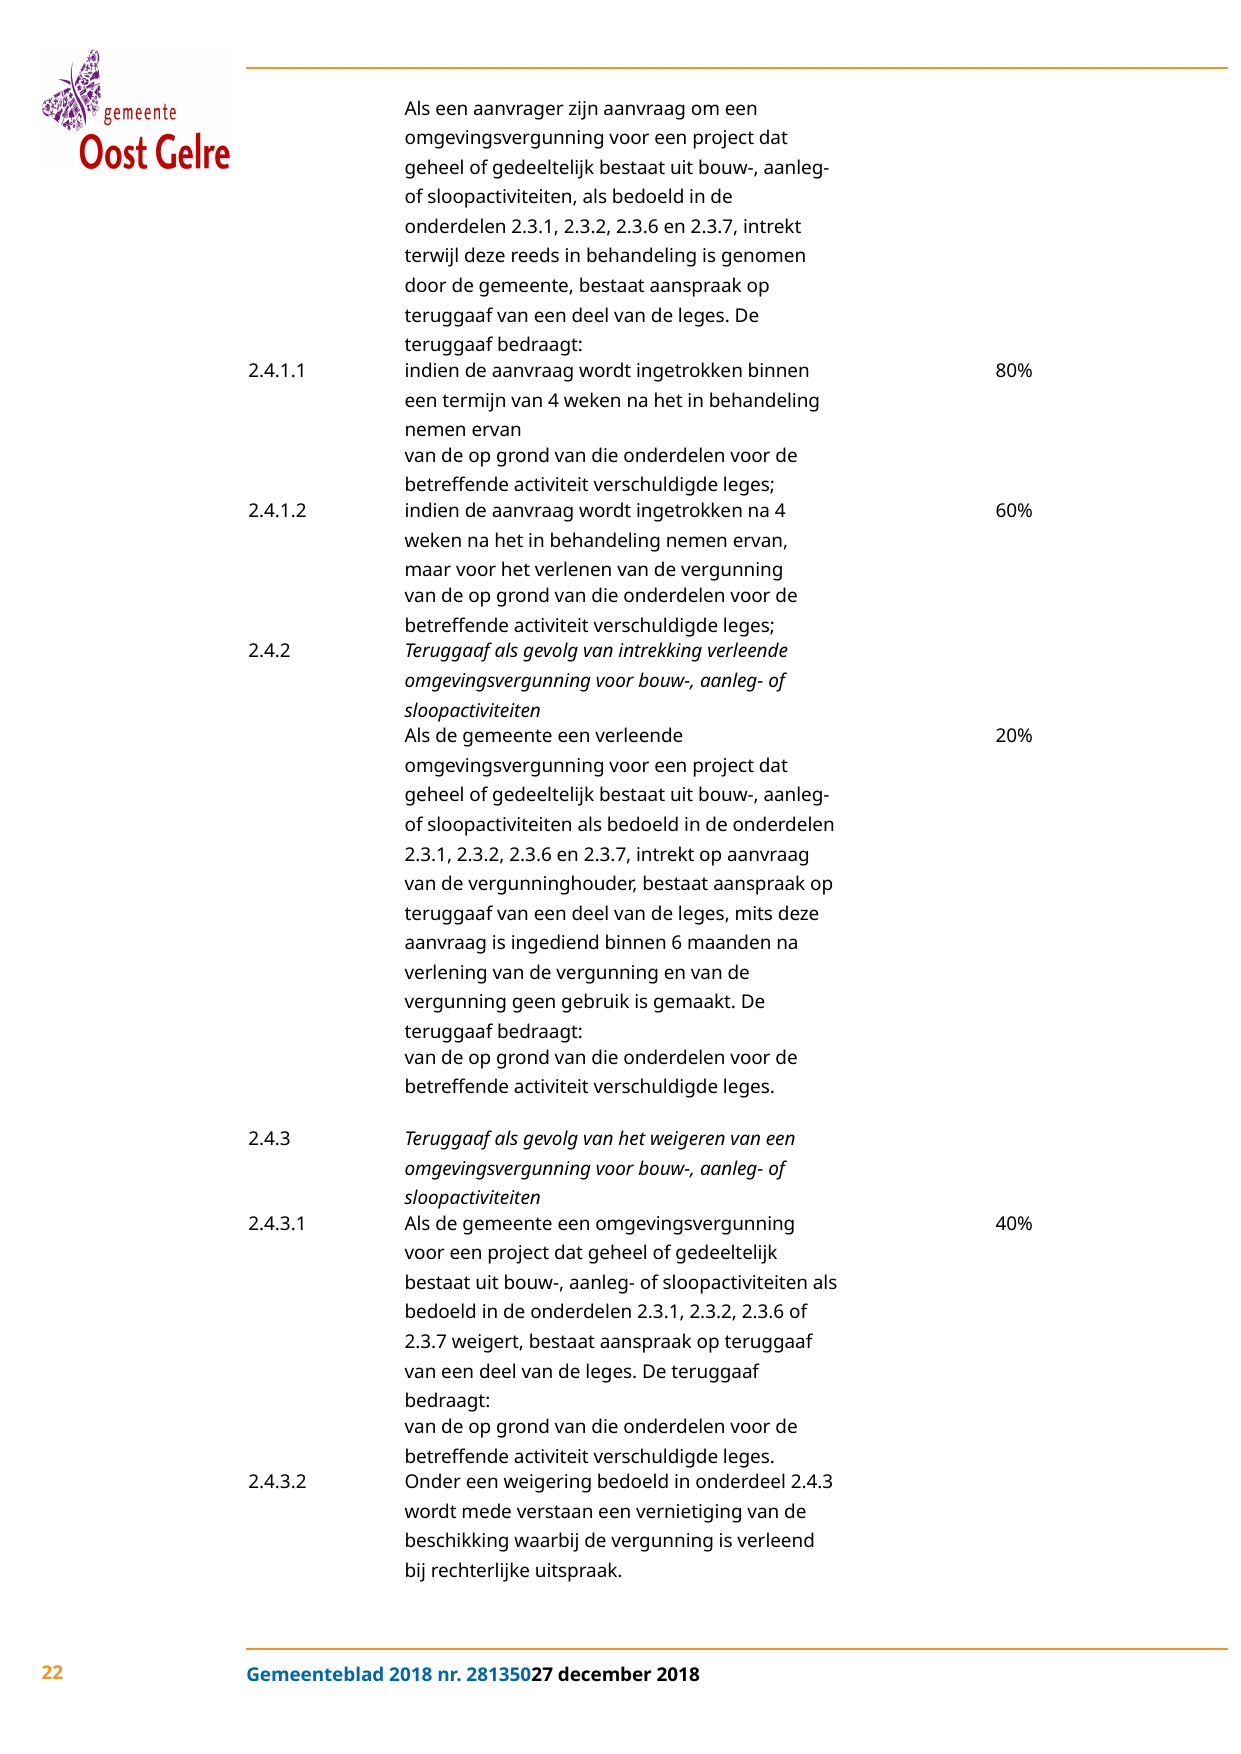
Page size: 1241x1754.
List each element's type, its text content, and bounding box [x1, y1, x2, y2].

table_cell [248, 95, 404, 357]
table_cell [839, 1044, 995, 1099]
table_cell [248, 1099, 404, 1125]
table_cell 2.4.3.2 [248, 1469, 404, 1583]
table_cell [248, 582, 404, 638]
table_cell Teruggaaf als gevolg van intrekking verleende omgevingsvergunning voor bouw-, aanleg- of sloopactiviteiten [404, 638, 839, 722]
table_cell [995, 1583, 1152, 1609]
table_cell [995, 1125, 1152, 1210]
table_cell van de op grond van die onderdelen voor de betreffende activiteit verschuldigde leges; [404, 442, 839, 497]
table_cell [839, 1210, 995, 1413]
table_cell [839, 1583, 995, 1609]
table_cell [995, 582, 1152, 638]
table_cell [248, 442, 404, 497]
table_cell Teruggaaf als gevolg van het weigeren van een omgevingsvergunning voor bouw-, aanleg- of sloopactiviteiten [404, 1125, 839, 1210]
table_cell [839, 1099, 995, 1125]
table_cell [995, 1413, 1152, 1468]
table_cell [839, 638, 995, 722]
table_cell 20% [995, 723, 1152, 1044]
table_cell van de op grond van die onderdelen voor de betreffende activiteit verschuldigde leges. [404, 1044, 839, 1099]
table_cell [839, 1125, 995, 1210]
table_cell [404, 1583, 839, 1609]
table_cell [995, 1469, 1152, 1583]
table_cell 60% [995, 498, 1152, 582]
table_cell Als de gemeente een verleende omgevingsvergunning voor een project dat geheel of gedeeltelijk bestaat uit bouw-, aanleg- of sloopactiviteiten als bedoeld in de onderdelen 2.3.1, 2.3.2, 2.3.6 en 2.3.7, intrekt op aanvraag van de vergunninghouder, bestaat aanspraak op teruggaaf van een deel van de leges, mits deze aanvraag is ingediend binnen 6 maanden na verlening van de vergunning en van de vergunning geen gebruik is gemaakt. De teruggaaf bedraagt: [404, 723, 839, 1044]
table_cell Onder een weigering bedoeld in onderdeel 2.4.3 wordt mede verstaan een vernietiging van de beschikking waarbij de vergunning is verleend bij rechterlijke uitspraak. [404, 1469, 839, 1583]
table_cell [995, 638, 1152, 722]
table_cell [839, 723, 995, 1044]
table_cell [839, 582, 995, 638]
table_cell [839, 95, 995, 357]
table_cell 40% [995, 1210, 1152, 1413]
table_cell [248, 1413, 404, 1468]
table_cell [995, 442, 1152, 497]
table_cell [248, 1583, 404, 1609]
table_cell [839, 1469, 995, 1583]
picture [41, 47, 231, 172]
table_cell indien de aanvraag wordt ingetrokken binnen een termijn van 4 weken na het in behandeling nemen ervan [404, 357, 839, 442]
table_cell [995, 95, 1152, 357]
table_cell Als een aanvrager zijn aanvraag om een omgevingsvergunning voor een project dat geheel of gedeeltelijk bestaat uit bouw-, aanleg- of sloopactiviteiten, als bedoeld in de onderdelen 2.3.1, 2.3.2, 2.3.6 en 2.3.7, intrekt terwijl deze reeds in behandeling is genomen door de gemeente, bestaat aanspraak op teruggaaf van een deel van de leges. De teruggaaf bedraagt: [404, 95, 839, 357]
table_cell 2.4.1.2 [248, 498, 404, 582]
table_cell [248, 723, 404, 1044]
table_cell [404, 1099, 839, 1125]
table_cell [248, 1044, 404, 1099]
table_cell 2.4.2 [248, 638, 404, 722]
table_cell 2.4.3 [248, 1125, 404, 1210]
table_cell [839, 357, 995, 442]
table_cell [839, 498, 995, 582]
table_cell van de op grond van die onderdelen voor de betreffende activiteit verschuldigde leges; [404, 582, 839, 638]
table_cell indien de aanvraag wordt ingetrokken na 4 weken na het in behandeling nemen ervan, maar voor het verlenen van de vergunning [404, 498, 839, 582]
table_cell [995, 1099, 1152, 1125]
table_cell 80% [995, 357, 1152, 442]
table_cell [839, 1413, 995, 1468]
table_cell [839, 442, 995, 497]
table_cell van de op grond van die onderdelen voor de betreffende activiteit verschuldigde leges. [404, 1413, 839, 1468]
table_cell 2.4.3.1 [248, 1210, 404, 1413]
table_cell 2.4.1.1 [248, 357, 404, 442]
table_cell Als de gemeente een omgevingsvergunning voor een project dat geheel of gedeeltelijk bestaat uit bouw-, aanleg- of sloopactiviteiten als bedoeld in de onderdelen 2.3.1, 2.3.2, 2.3.6 of 2.3.7 weigert, bestaat aanspraak op teruggaaf van een deel van de leges. De teruggaaf bedraagt: [404, 1210, 839, 1413]
table_cell [995, 1044, 1152, 1099]
